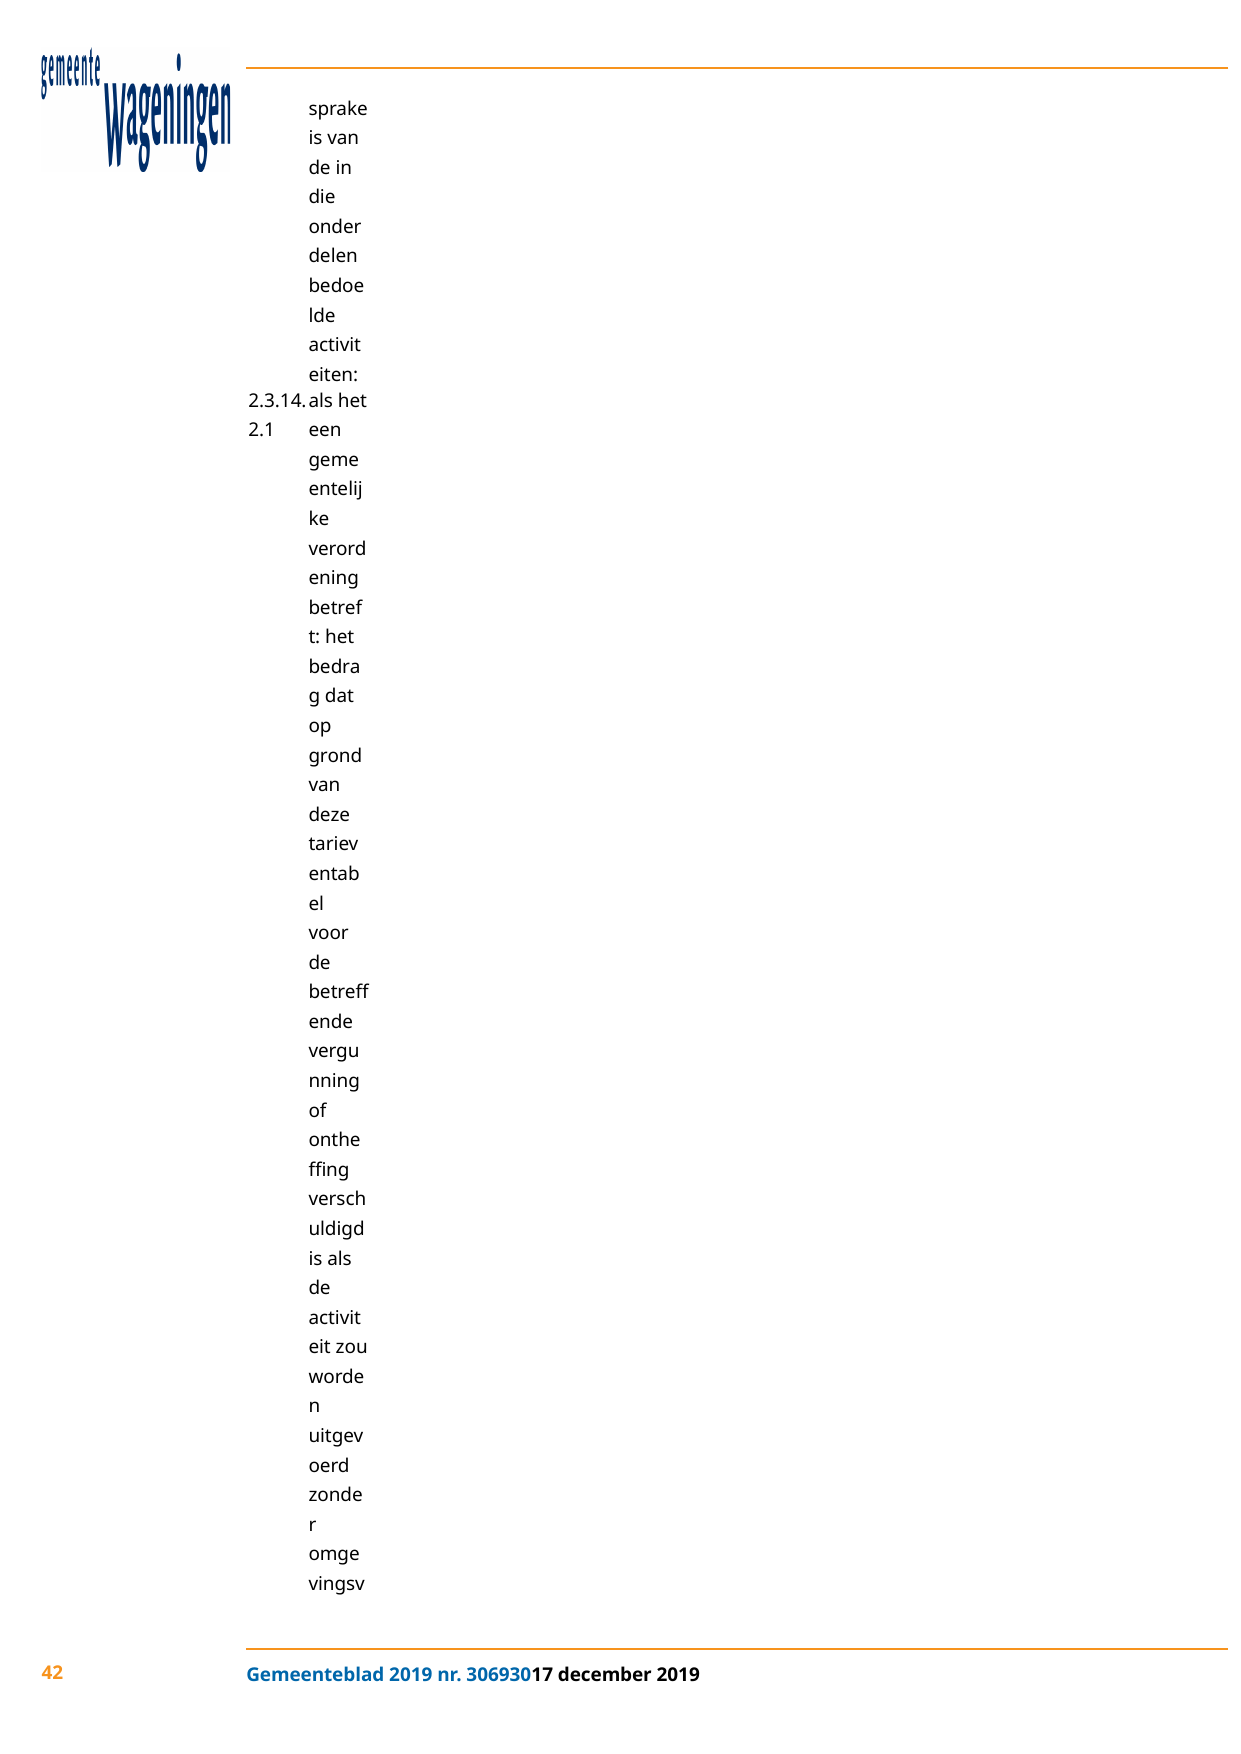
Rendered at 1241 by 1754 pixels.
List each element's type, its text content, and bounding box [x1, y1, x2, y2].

table_cell [369, 387, 429, 1596]
table_cell als het een gemeentelijke verordening betreft: het bedrag dat op grond van deze tarieventabel voor de betreffende vergunning of ontheffing verschuldigd is als de activiteit zou worden uitgevoerd zonder omgevingsv [308, 387, 368, 1596]
table_cell 2.3.14.2.1 [248, 387, 308, 1596]
table_cell sprake is van de in die onderdelen bedoelde activiteiten: [308, 95, 368, 387]
table_cell [248, 95, 308, 387]
picture [41, 47, 231, 172]
table_cell [369, 95, 429, 387]
